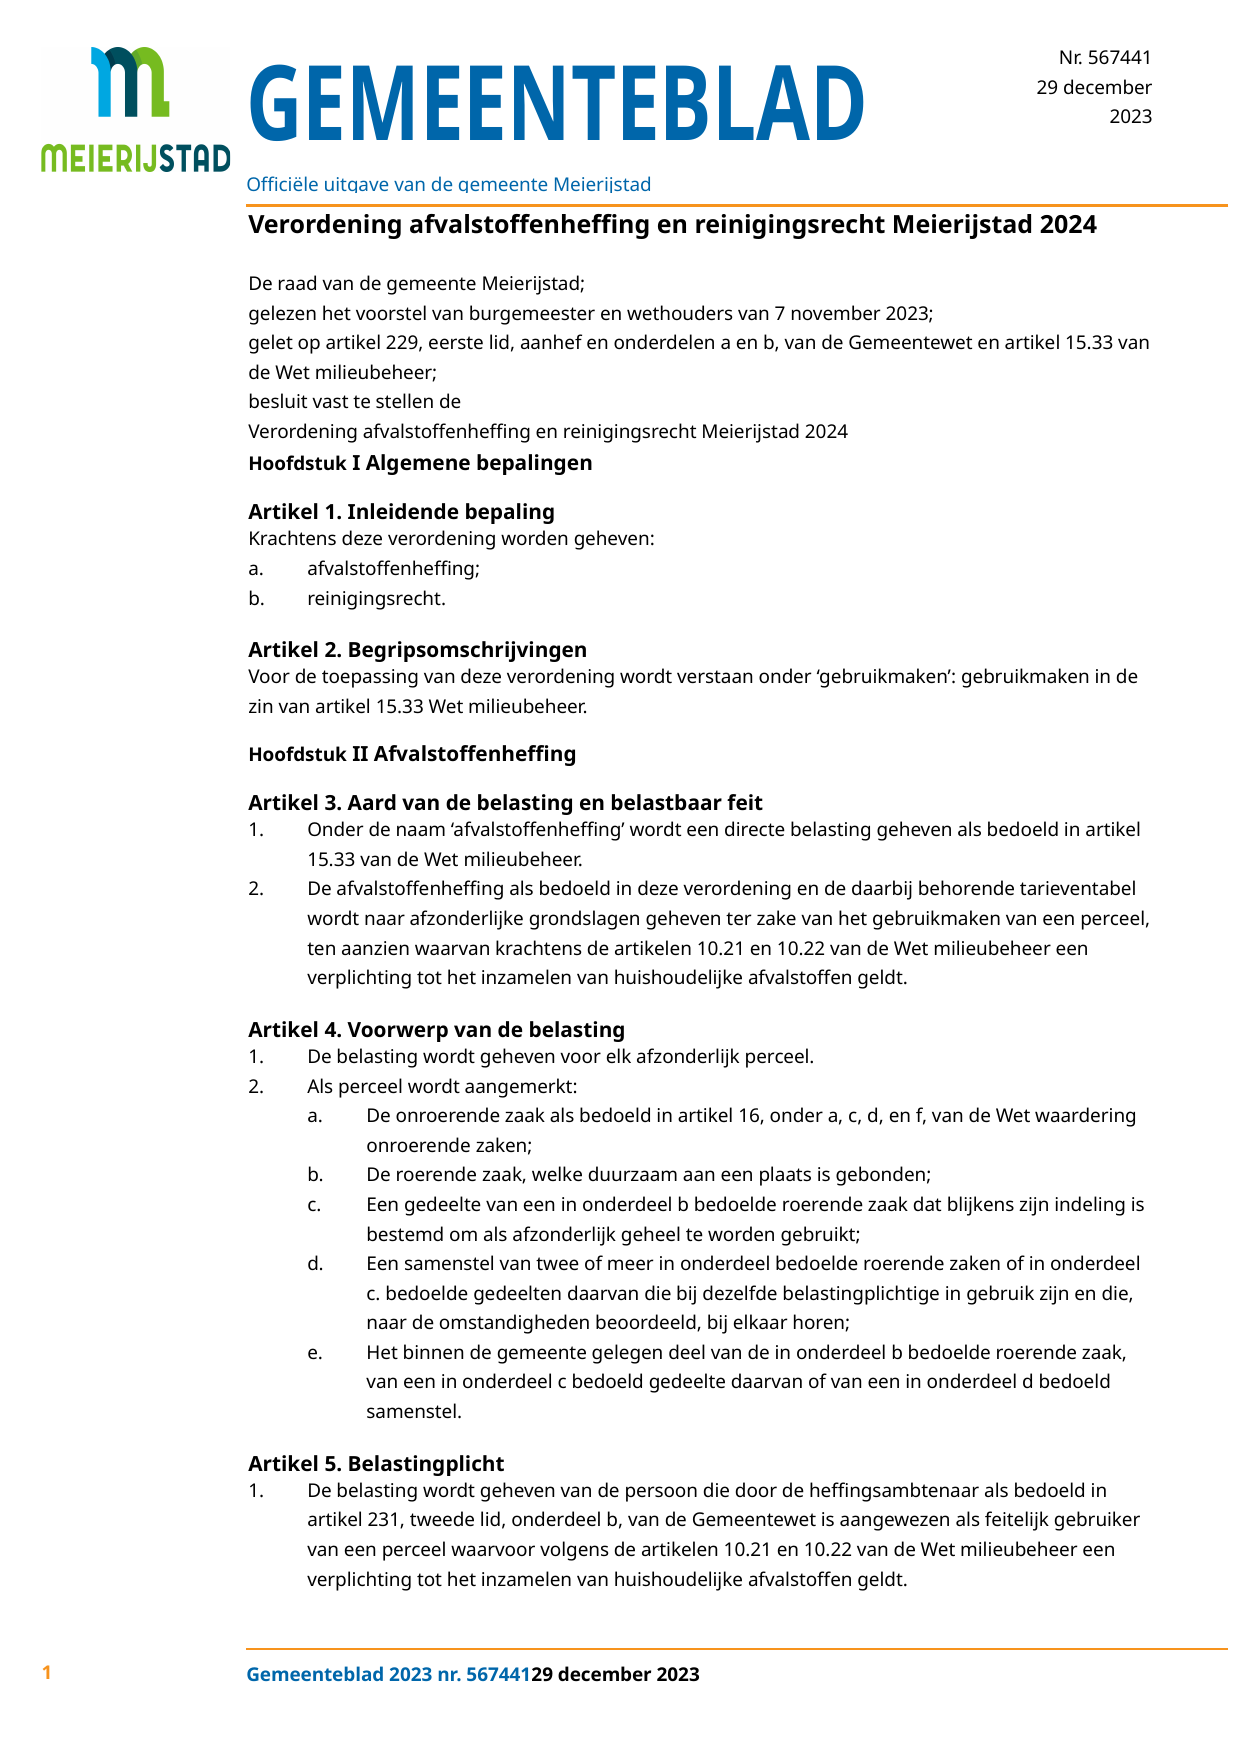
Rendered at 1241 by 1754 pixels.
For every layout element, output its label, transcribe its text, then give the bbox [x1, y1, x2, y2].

text gelezen het voorstel van burgemeester en wethouders van 7 november 2023; [248, 300, 1152, 326]
list De belasting wordt geheven voor elk afzonderlijk perceel. [248, 1043, 1152, 1069]
text besluit vast te stellen de [248, 389, 1152, 414]
list De afvalstoffenheffing als bedoeld in deze verordening en de daarbij behorende tarieventabel wordt naar afzonderlijke grondslagen geheven ter zake van het gebruikmaken van een perceel, ten aanzien waarvan krachtens de artikelen 10.21 en 10.22 van de Wet milieubeheer een verplichting tot het inzamelen van huishoudelijke afvalstoffen geldt. [248, 876, 1152, 990]
list Onder de naam ‘afvalstoffenheffing’ wordt een directe belasting geheven als bedoeld in artikel 15.33 van de Wet milieubeheer. [248, 816, 1152, 872]
text Verordening afvalstoffenheffing en reinigingsrecht Meierijstad 2024 [248, 207, 1152, 241]
text Hoofdstuk II Afvalstoffenheffing [248, 739, 1152, 767]
picture [41, 47, 231, 172]
list afvalstoffenheffing; [248, 555, 1152, 581]
list Als perceel wordt aangemerkt: [248, 1073, 1152, 1098]
text Artikel 5. Belastingplicht [248, 1449, 1152, 1477]
text Artikel 4. Voorwerp van de belasting [248, 1015, 1152, 1043]
text Krachtens deze verordening worden geheven: [248, 526, 1152, 551]
list reinigingsrecht. [248, 585, 1152, 610]
text gelet op artikel 229, eerste lid, aanhef en onderdelen a en b, van de Gemeentewet en artikel 15.33 van de Wet milieubeheer; [248, 329, 1152, 385]
text Verordening afvalstoffenheffing en reinigingsrecht Meierijstad 2024 [248, 418, 1152, 444]
list Een gedeelte van een in onderdeel b bedoelde roerende zaak dat blijkens zijn indeling is bestemd om als afzonderlijk geheel te worden gebruikt; [307, 1191, 1152, 1246]
list De onroerende zaak als bedoeld in artikel 16, onder a, c, d, en f, van de Wet waardering onroerende zaken; [307, 1102, 1152, 1158]
list De roerende zaak, welke duurzaam aan een plaats is gebonden; [307, 1162, 1152, 1187]
list Een samenstel van twee of meer in onderdeel bedoelde roerende zaken of in onderdeel c. bedoelde gedeelten daarvan die bij dezelfde belastingplichtige in gebruik zijn en die, naar de omstandigheden beoordeeld, bij elkaar horen; [307, 1250, 1152, 1335]
list Het binnen de gemeente gelegen deel van de in onderdeel b bedoelde roerende zaak, van een in onderdeel c bedoeld gedeelte daarvan of van een in onderdeel d bedoeld samenstel. [307, 1339, 1152, 1424]
text Artikel 1. Inleidende bepaling [248, 497, 1152, 526]
text Artikel 2. Begripsomschrijvingen [248, 635, 1152, 663]
list De belasting wordt geheven van de persoon die door de heffingsambtenaar als bedoeld in artikel 231, tweede lid, onderdeel b, van de Gemeentewet is aangewezen als feitelijk gebruiker van een perceel waarvoor volgens de artikelen 10.21 en 10.22 van de Wet milieubeheer een verplichting tot het inzamelen van huishoudelijke afvalstoffen geldt. [248, 1477, 1152, 1592]
text Artikel 3. Aard van de belasting en belastbaar feit [248, 788, 1152, 816]
text Hoofdstuk I Algemene bepalingen [248, 448, 1152, 476]
text De raad van de gemeente Meierijstad; [248, 270, 1152, 296]
text Voor de toepassing van deze verordening wordt verstaan onder ‘gebruikmaken’: gebruikmaken in de zin van artikel 15.33 Wet milieubeheer. [248, 663, 1152, 719]
